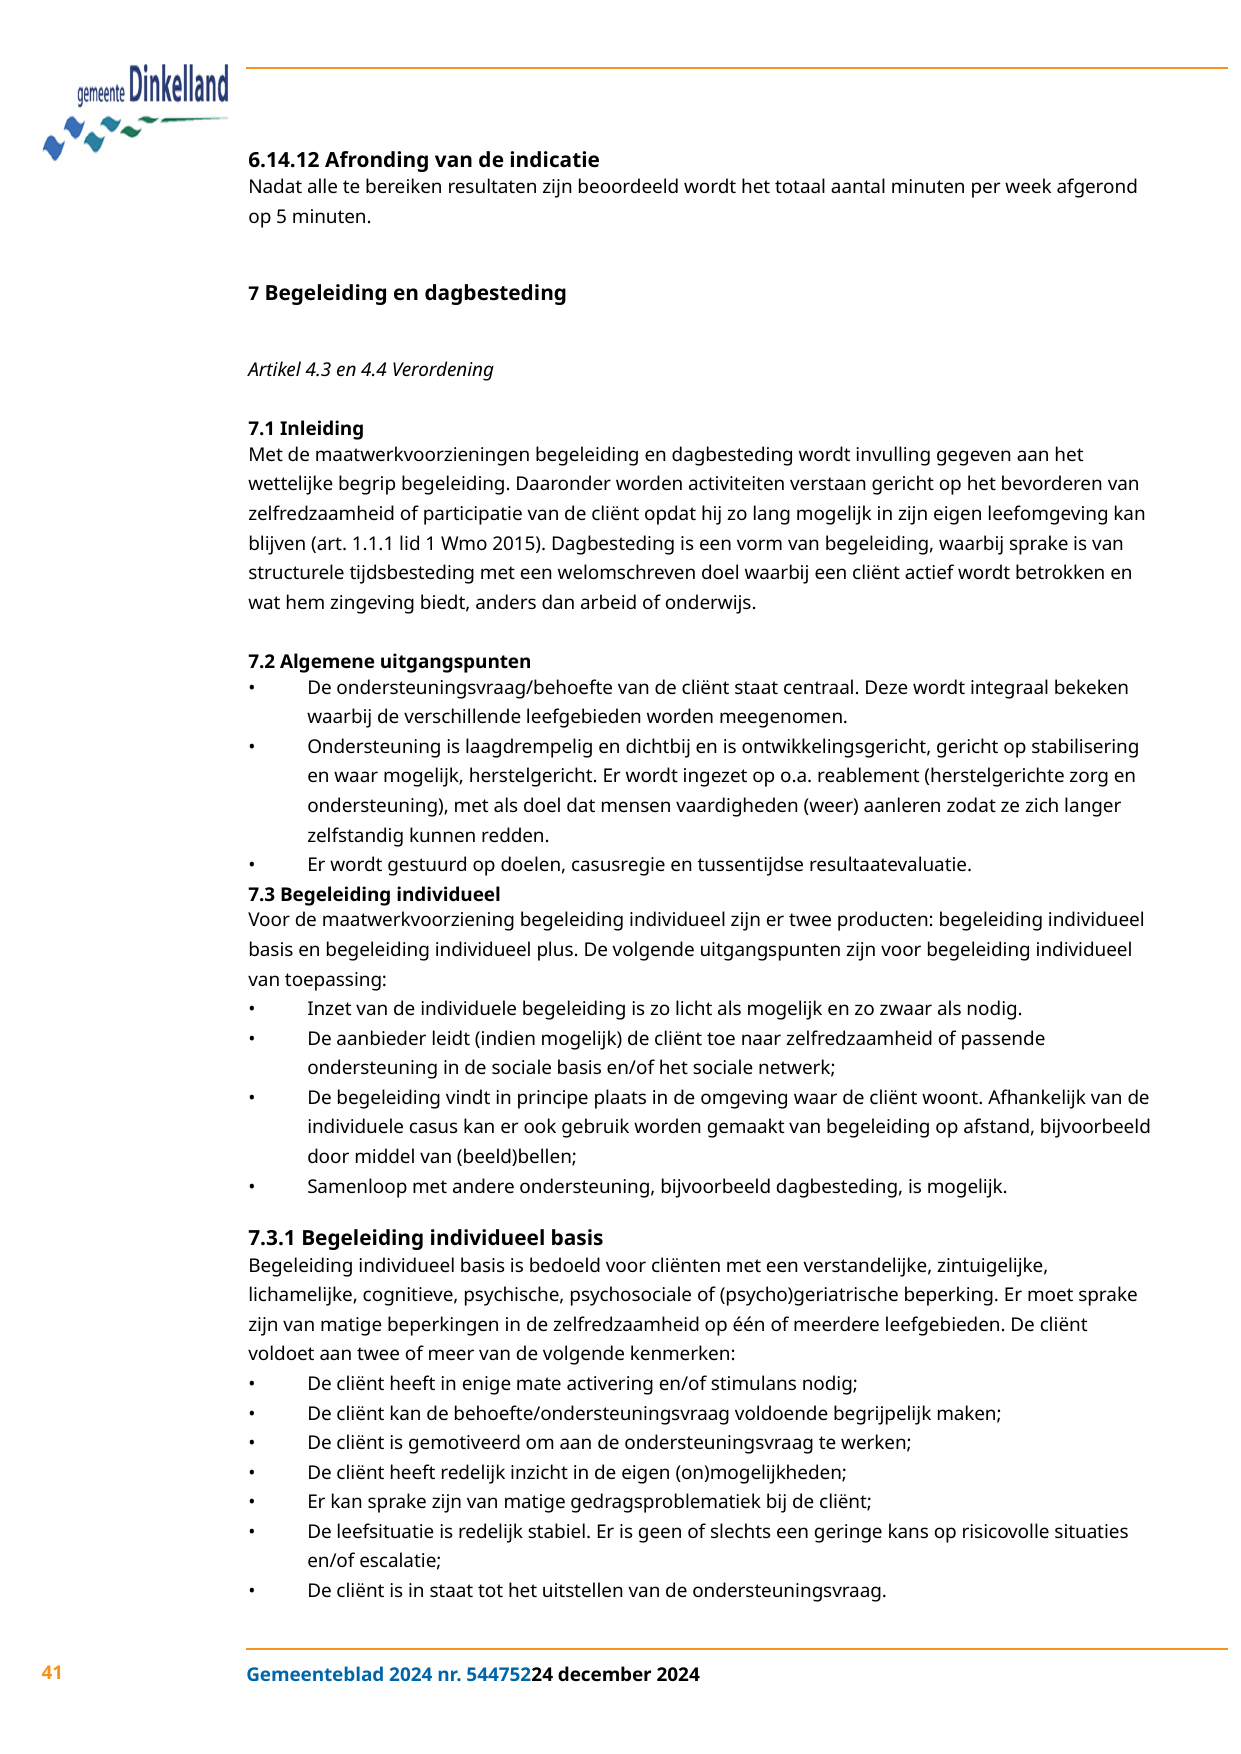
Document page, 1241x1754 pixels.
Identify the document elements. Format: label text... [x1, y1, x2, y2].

list Er wordt gestuurd op doelen, casusregie en tussentijdse resultaatevaluatie. [248, 851, 1152, 877]
text 7.1 Inleiding [248, 415, 1152, 441]
list De cliënt is in staat tot het uitstellen van de ondersteuningsvraag. [248, 1577, 1152, 1603]
list De ondersteuningsvraag/behoefte van de cliënt staat centraal. Deze wordt integraal bekeken waarbij de verschillende leefgebieden worden meegenomen. [248, 674, 1152, 729]
picture [41, 47, 231, 172]
text Begeleiding individueel basis is bedoeld voor cliënten met een verstandelijke, zintuigelijke, lichamelijke, cognitieve, psychische, psychosociale of (psycho)geriatrische beperking. Er moet sprake zijn van matige beperkingen in de zelfredzaamheid op één of meerdere leefgebieden. De cliënt voldoet aan twee of meer van de volgende kenmerken: [248, 1252, 1152, 1366]
list Ondersteuning is laagdrempelig en dichtbij en is ontwikkelingsgericht, gericht op stabilisering en waar mogelijk, herstelgericht. Er wordt ingezet op o.a. reablement (herstelgerichte zorg en ondersteuning), met als doel dat mensen vaardigheden (weer) aanleren zodat ze zich langer zelfstandig kunnen redden. [248, 733, 1152, 847]
list De begeleiding vindt in principe plaats in de omgeving waar de cliënt woont. Afhankelijk van de individuele casus kan er ook gebruik worden gemaakt van begeleiding op afstand, bijvoorbeeld door middel van (beeld)bellen; [248, 1084, 1152, 1169]
list De cliënt is gemotiveerd om aan de ondersteuningsvraag te werken; [248, 1429, 1152, 1455]
text Artikel 4.3 en 4.4 Verordening [248, 356, 1152, 382]
list Inzet van de individuele begeleiding is zo licht als mogelijk en zo zwaar als nodig. [248, 995, 1152, 1021]
text 7.3 Begeleiding individueel [248, 881, 1152, 907]
text Voor de maatwerkvoorziening begeleiding individueel zijn er twee producten: begeleiding individueel basis en begeleiding individueel plus. De volgende uitgangspunten zijn voor begeleiding individueel van toepassing: [248, 907, 1152, 992]
list De cliënt heeft in enige mate activering en/of stimulans nodig; [248, 1370, 1152, 1396]
list De cliënt heeft redelijk inzicht in de eigen (on)mogelijkheden; [248, 1459, 1152, 1484]
text 6.14.12 Afronding van de indicatie [248, 145, 1152, 174]
text 7.2 Algemene uitgangspunten [248, 648, 1152, 674]
text Met de maatwerkvoorzieningen begeleiding en dagbesteding wordt invulling gegeven aan het wettelijke begrip begeleiding. Daaronder worden activiteiten verstaan gericht op het bevorderen van zelfredzaamheid of participatie van de cliënt opdat hij zo lang mogelijk in zijn eigen leefomgeving kan blijven (art. 1.1.1 lid 1 Wmo 2015). Dagbesteding is een vorm van begeleiding, waarbij sprake is van structurele tijdsbesteding met een welomschreven doel waarbij een cliënt actief wordt betrokken en wat hem zingeving biedt, anders dan arbeid of onderwijs. [248, 441, 1152, 615]
list De aanbieder leidt (indien mogelijk) de cliënt toe naar zelfredzaamheid of passende ondersteuning in de sociale basis en/of het sociale netwerk; [248, 1025, 1152, 1080]
text 7 Begeleiding en dagbesteding [248, 278, 1152, 307]
text Nadat alle te bereiken resultaten zijn beoordeeld wordt het totaal aantal minuten per week afgerond op 5 minuten. [248, 174, 1152, 229]
list Samenloop met andere ondersteuning, bijvoorbeeld dagbesteding, is mogelijk. [248, 1173, 1152, 1199]
list Er kan sprake zijn van matige gedragsproblematiek bij de cliënt; [248, 1488, 1152, 1514]
list De leefsituatie is redelijk stabiel. Er is geen of slechts een geringe kans op risicovolle situaties en/of escalatie; [248, 1518, 1152, 1573]
list De cliënt kan de behoefte/ondersteuningsvraag voldoende begrijpelijk maken; [248, 1400, 1152, 1425]
text 7.3.1 Begeleiding individueel basis [248, 1223, 1152, 1252]
